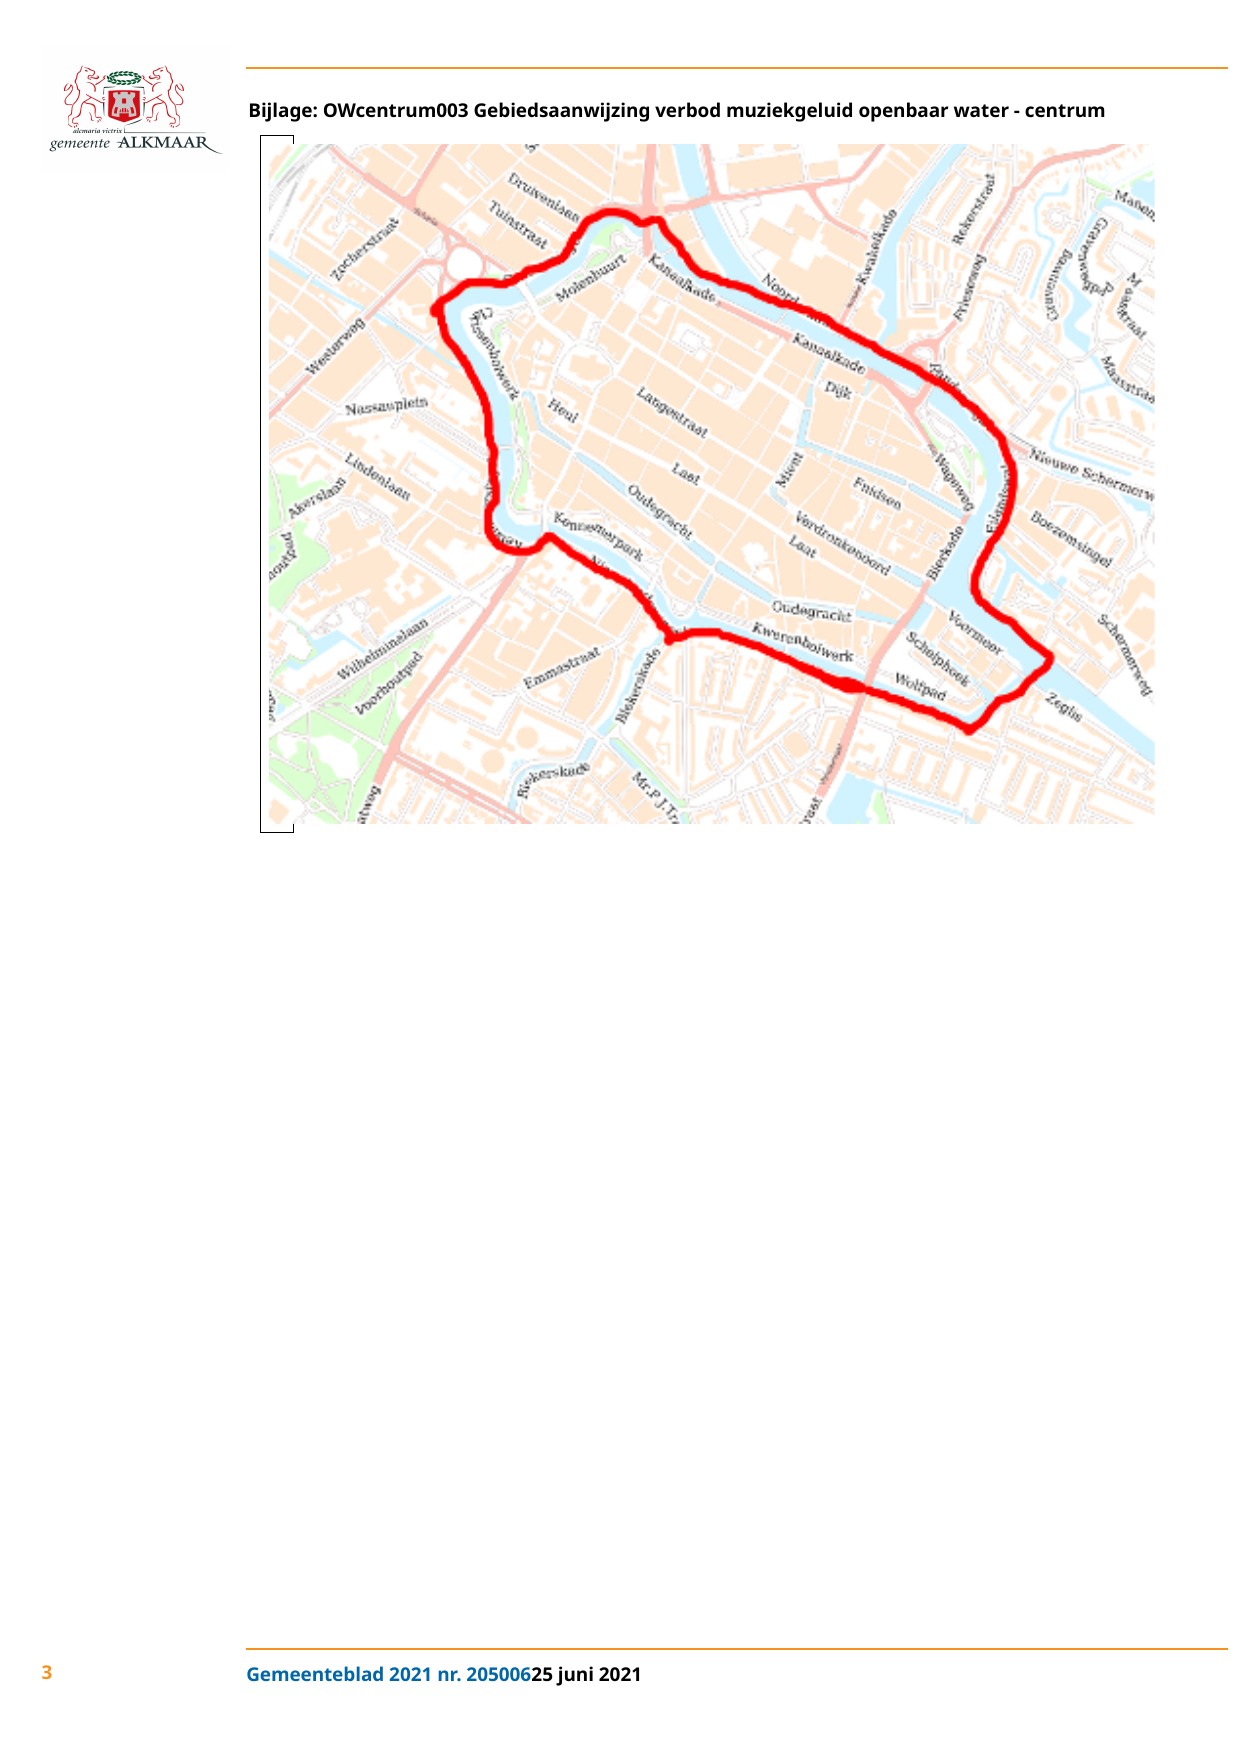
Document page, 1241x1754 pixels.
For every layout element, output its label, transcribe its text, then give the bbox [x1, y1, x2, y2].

picture [41, 47, 231, 172]
picture [268, 144, 1155, 824]
text Bijlage: OWcentrum003 Gebiedsaanwijzing verbod muziekgeluid openbaar water - centrum [248, 95, 1152, 123]
